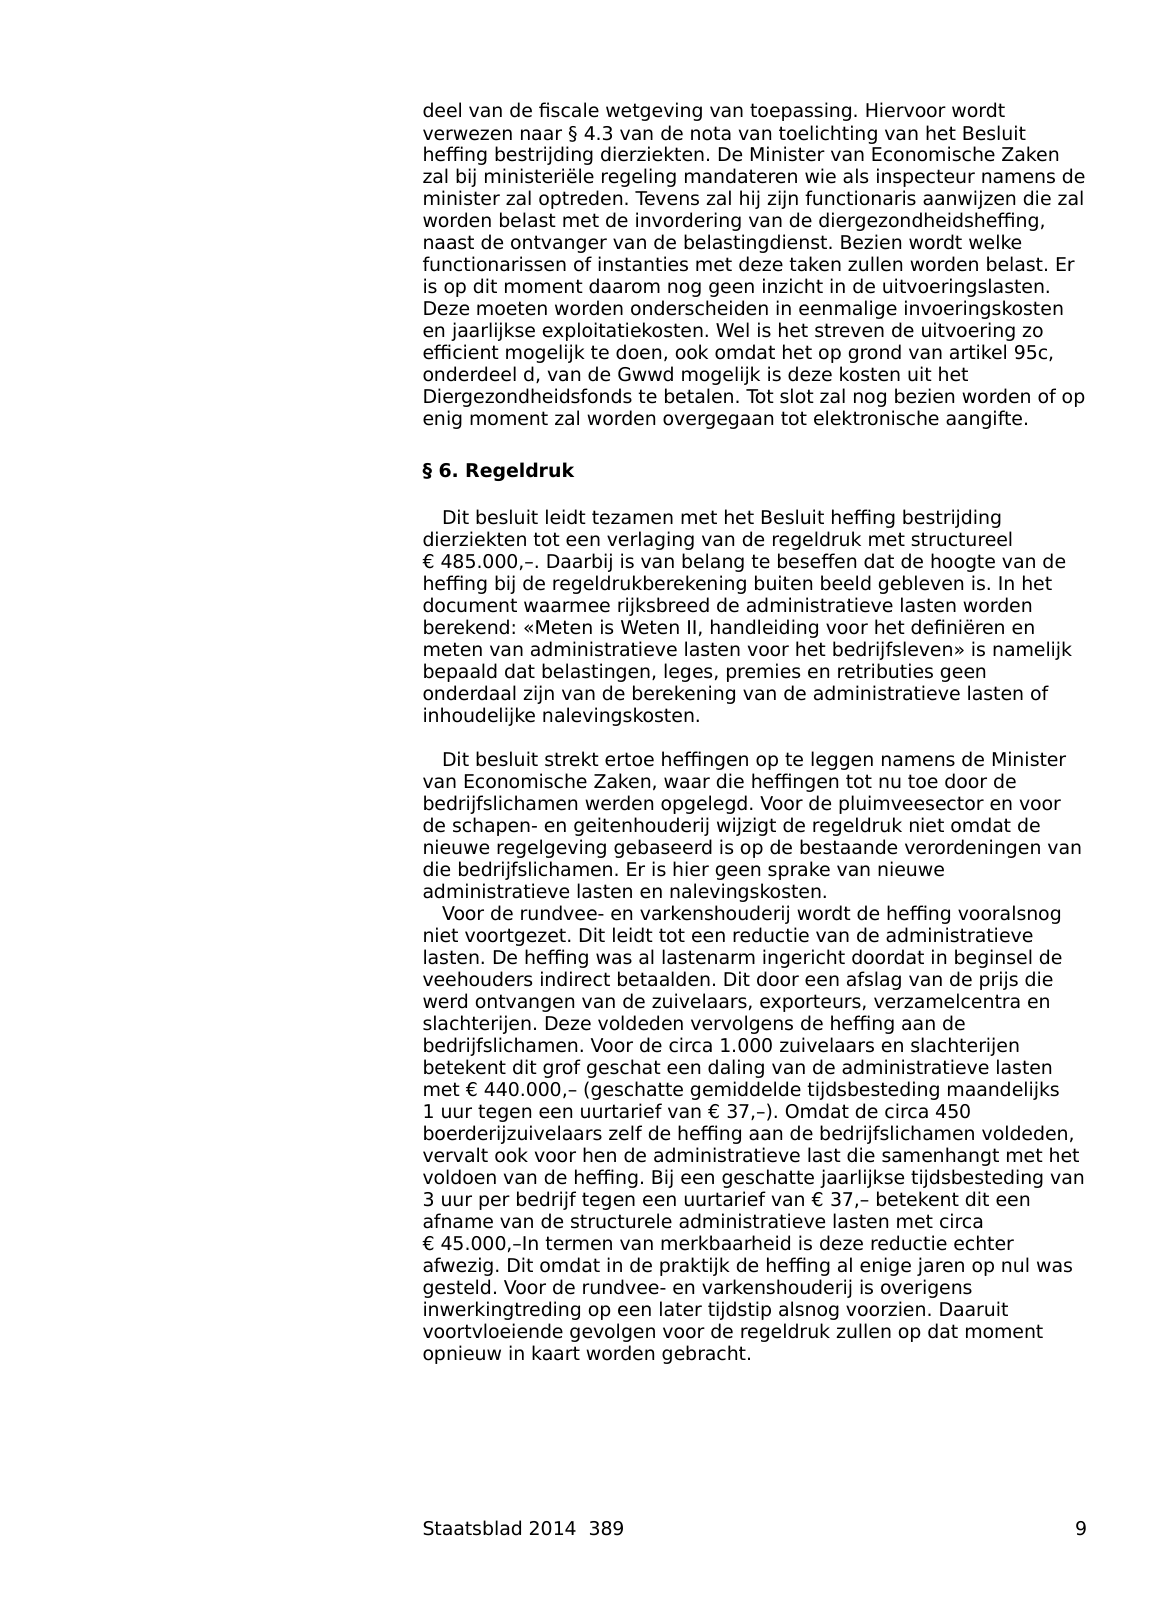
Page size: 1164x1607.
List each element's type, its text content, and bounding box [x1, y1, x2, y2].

text Voor de rundvee- en varkenshouderij wordt de heffing vooralsnog niet voortgezet. Dit leidt tot een reductie van de administratieve lasten. De heffing was al lastenarm ingericht doordat in beginsel de veehouders indirect betaalden. Dit door een afslag van de prijs die werd ontvangen van de zuivelaars, exporteurs, verzamelcentra en slachterijen. Deze voldeden vervolgens de heffing aan de bedrijfslichamen. Voor de circa 1.000 zuivelaars en slachterijen betekent dit grof geschat een daling van de administratieve lasten met € 440.000,– (geschatte gemiddelde tijdsbesteding maandelijks 1 uur tegen een uurtarief van € 37,–). Omdat de circa 450 boerderijzuivelaars zelf de heffing aan de bedrijfslichamen voldeden, vervalt ook voor hen de administratieve last die samenhangt met het voldoen van de heffing. Bij een geschatte jaarlijkse tijdsbesteding van 3 uur per bedrijf tegen een uurtarief van € 37,– betekent dit een afname van de structurele administratieve lasten met circa € 45.000,–In termen van merkbaarheid is deze reductie echter afwezig. Dit omdat in de praktijk de heffing al enige jaren op nul was gesteld. Voor de rundvee- en varkenshouderij is overigens inwerkingtreding op een later tijdstip alsnog voorzien. Daaruit voortvloeiende gevolgen voor de regeldruk zullen op dat moment opnieuw in kaart worden gebracht. [422, 903, 1087, 1364]
subtitle § 6. Regeldruk [422, 460, 1087, 482]
text Dit besluit strekt ertoe heffingen op te leggen namens de Minister van Economische Zaken, waar die heffingen tot nu toe door de bedrijfslichamen werden opgelegd. Voor de pluimveesector en voor de schapen- en geitenhouderij wijzigt de regeldruk niet omdat de nieuwe regelgeving gebaseerd is op de bestaande verordeningen van die bedrijfslichamen. Er is hier geen sprake van nieuwe administratieve lasten en nalevingskosten. [422, 749, 1087, 903]
text deel van de fiscale wetgeving van toepassing. Hiervoor wordt verwezen naar § 4.3 van de nota van toelichting van het Besluit heffing bestrijding dierziekten. De Minister van Economische Zaken zal bij ministeriële regeling mandateren wie als inspecteur namens de minister zal optreden. Tevens zal hij zijn functionaris aanwijzen die zal worden belast met de invordering van de diergezondheidsheffing, naast de ontvanger van de belastingdienst. Bezien wordt welke functionarissen of instanties met deze taken zullen worden belast. Er is op dit moment daarom nog geen inzicht in de uitvoeringslasten. Deze moeten worden onderscheiden in eenmalige invoeringskosten en jaarlijkse exploitatiekosten. Wel is het streven de uitvoering zo efficient mogelijk te doen, ook omdat het op grond van artikel 95c, onderdeel d, van de Gwwd mogelijk is deze kosten uit het Diergezondheidsfonds te betalen. Tot slot zal nog bezien worden of op enig moment zal worden overgegaan tot elektronische aangifte. [422, 100, 1087, 430]
text Dit besluit leidt tezamen met het Besluit heffing bestrijding dierziekten tot een verlaging van de regeldruk met structureel € 485.000,–. Daarbij is van belang te beseffen dat de hoogte van de heffing bij de regeldrukberekening buiten beeld gebleven is. In het document waarmee rijksbreed de administratieve lasten worden berekend: «Meten is Weten II, handleiding voor het definiëren en meten van administratieve lasten voor het bedrijfsleven» is namelijk bepaald dat belastingen, leges, premies en retributies geen onderdaal zijn van de berekening van de administratieve lasten of inhoudelijke nalevingskosten. [422, 507, 1087, 727]
